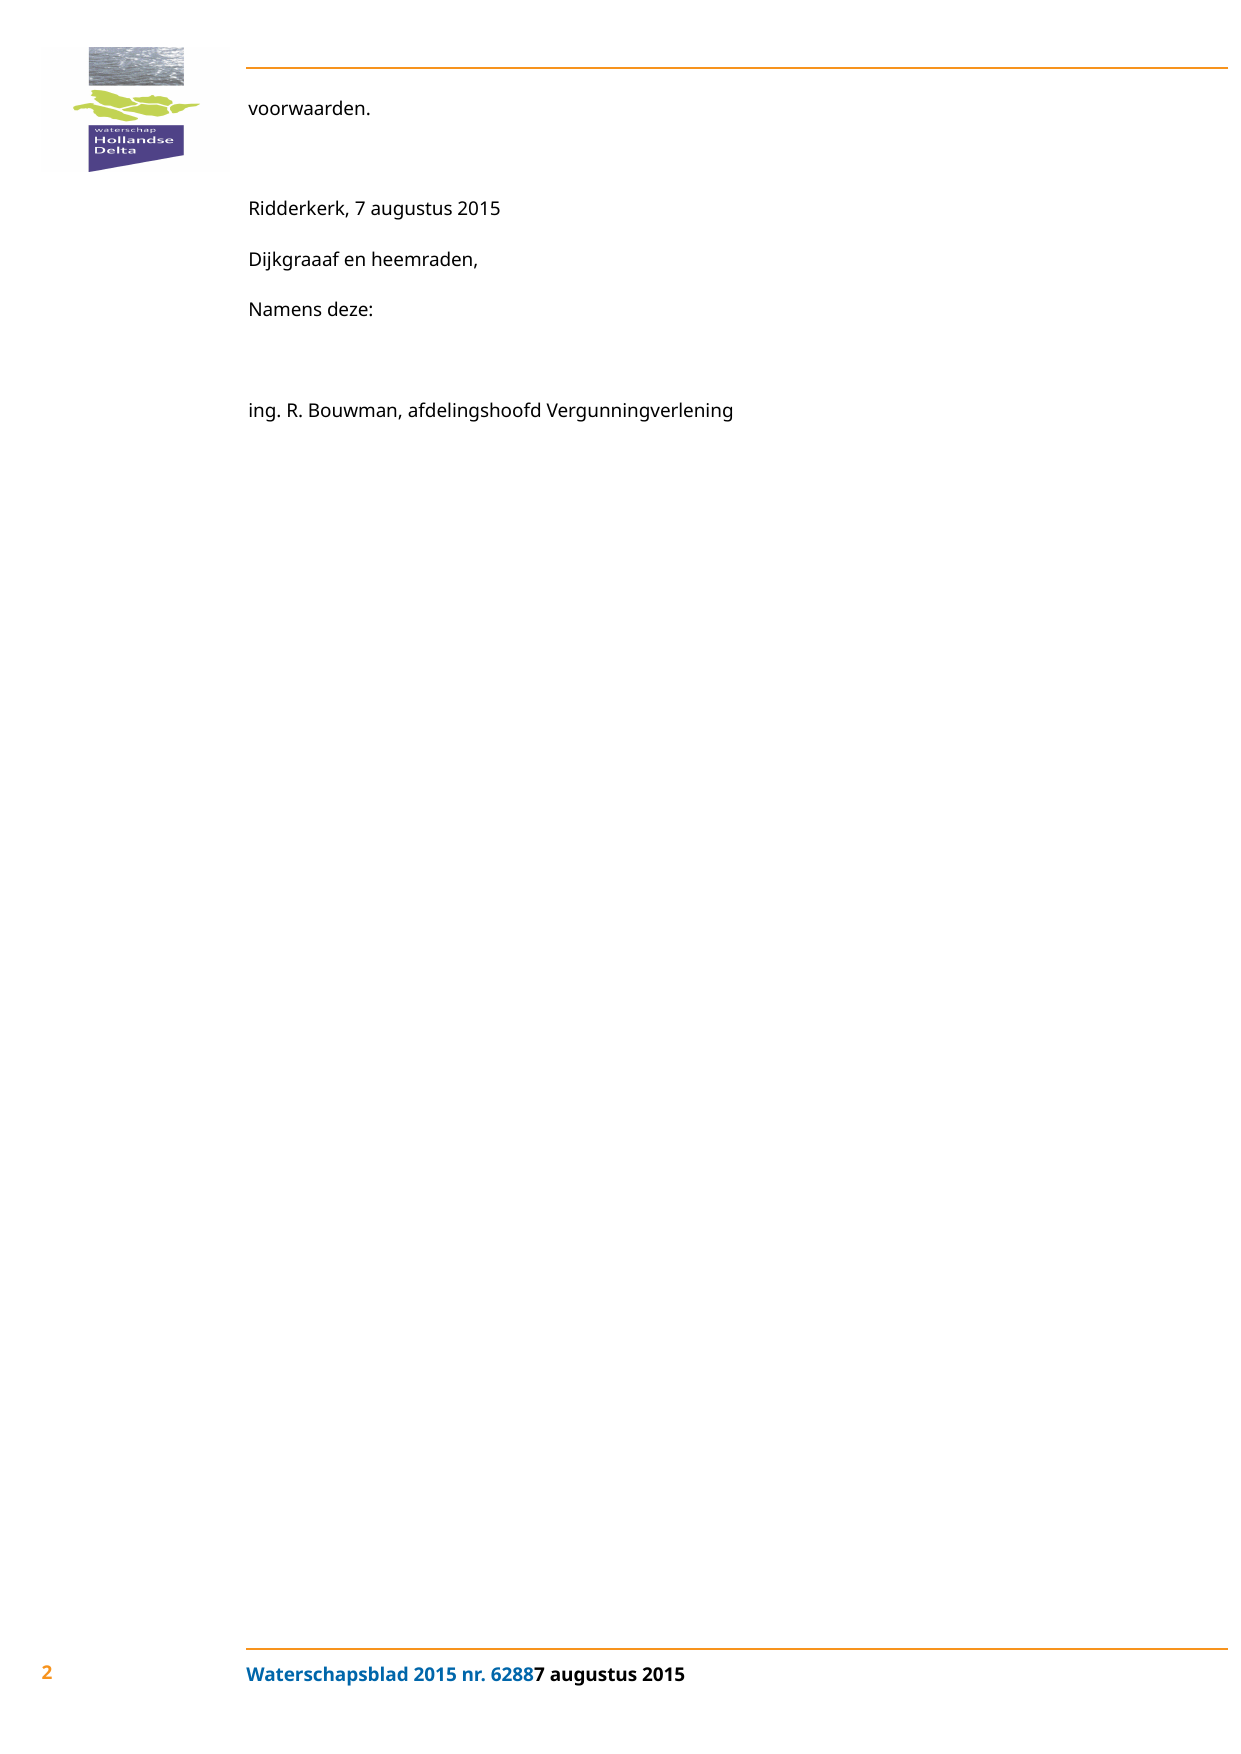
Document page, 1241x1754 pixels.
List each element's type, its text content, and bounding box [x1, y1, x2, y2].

picture [41, 47, 231, 172]
text voorwaarden. [248, 95, 1152, 121]
text Ridderkerk, 7 augustus 2015 [248, 196, 1152, 221]
text Namens deze: [248, 296, 1152, 322]
text Dijkgraaaf en heemraden, [248, 246, 1152, 272]
text ing. R. Bouwman, afdelingshoofd Vergunningverlening [248, 397, 1152, 423]
